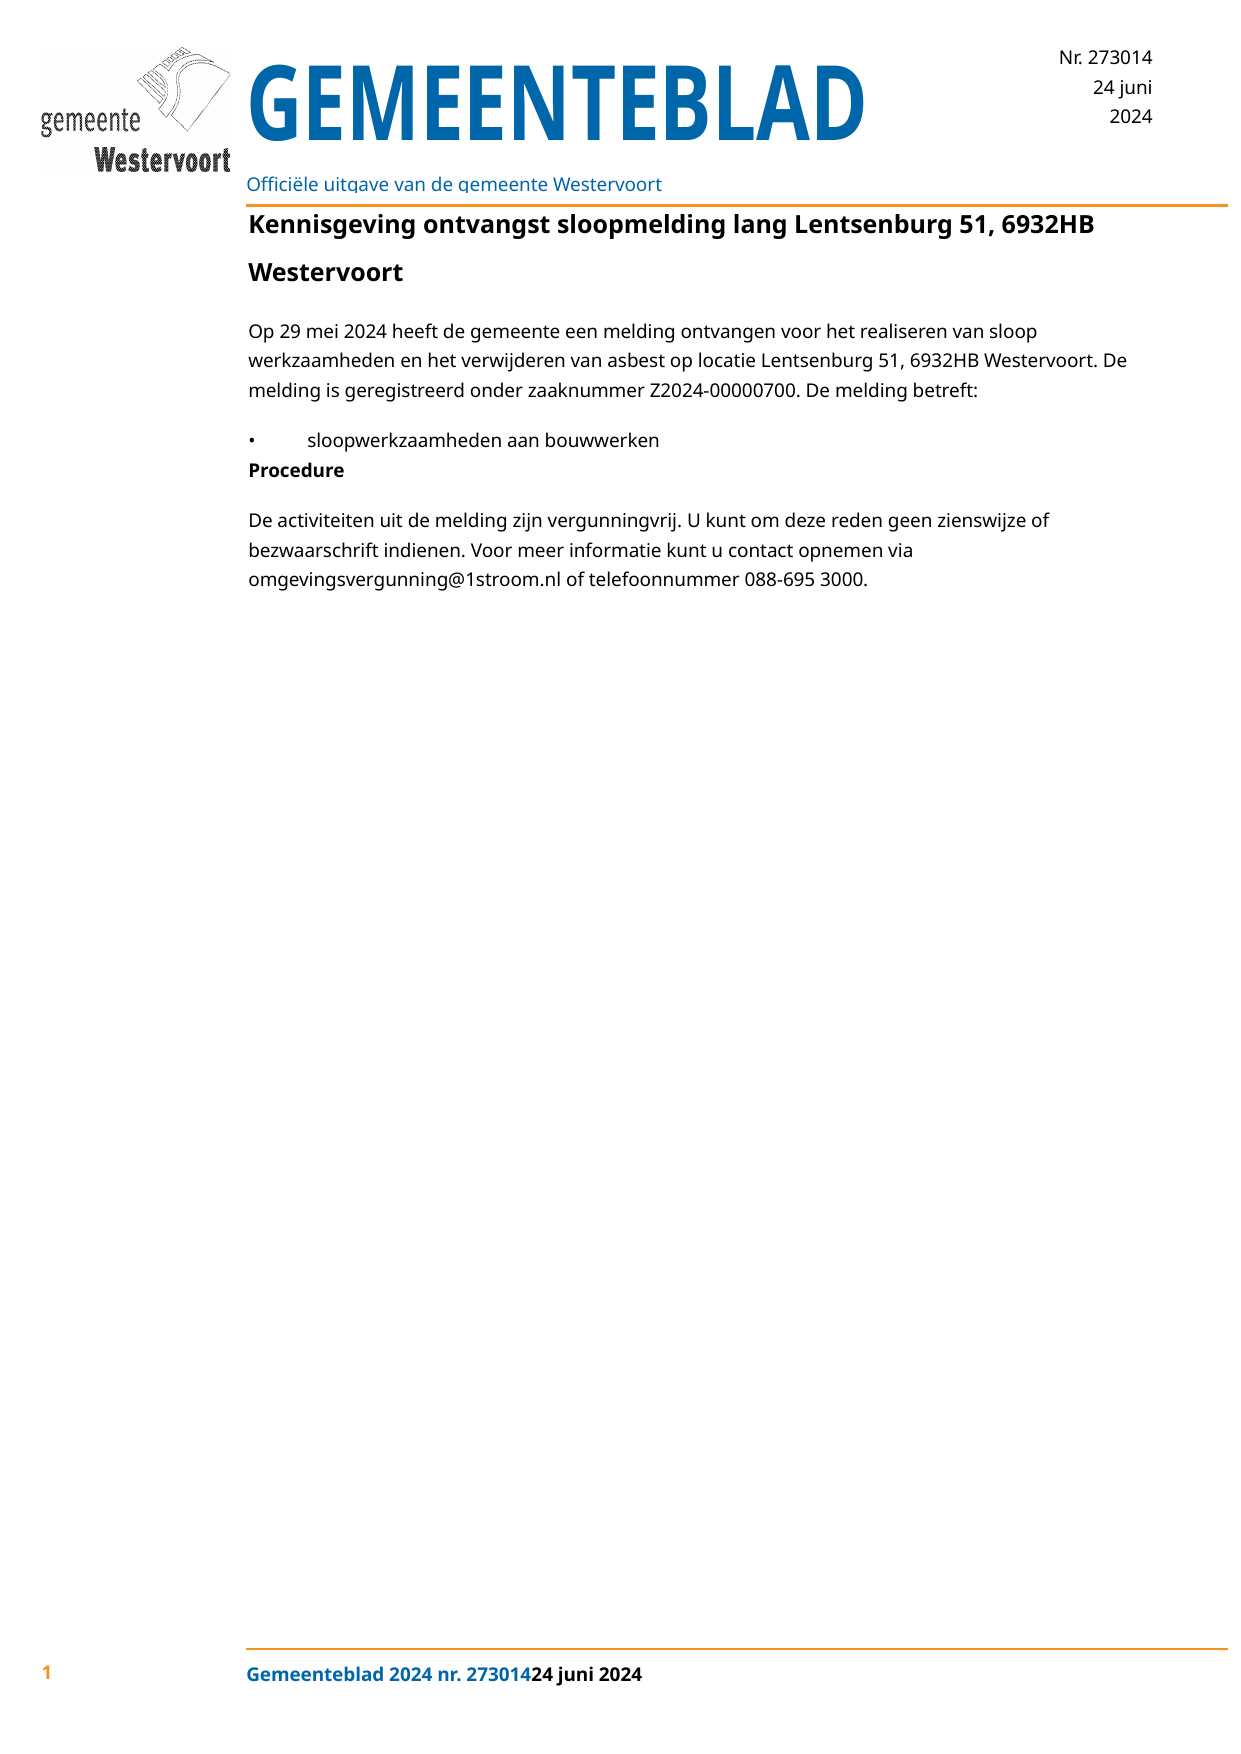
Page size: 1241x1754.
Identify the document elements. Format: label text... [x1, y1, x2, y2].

text Kennisgeving ontvangst sloopmelding lang Lentsenburg 51, 6932HB Westervoort [248, 207, 1152, 288]
text De activiteiten uit de melding zijn vergunningvrij. U kunt om deze reden geen zienswijze of bezwaarschrift indienen. Voor meer informatie kunt u contact opnemen via omgevingsvergunning@1stroom.nl of telefoonnummer 088-695 3000. [248, 507, 1152, 592]
text Op 29 mei 2024 heeft de gemeente een melding ontvangen voor het realiseren van sloop werkzaamheden en het verwijderen van asbest op locatie Lentsenburg 51, 6932HB Westervoort. De melding is geregistreerd onder zaaknummer Z2024-00000700. De melding betreft: [248, 318, 1152, 403]
text Procedure [248, 457, 1152, 483]
picture [41, 47, 231, 172]
list sloopwerkzaamheden aan bouwwerken [248, 427, 1152, 453]
